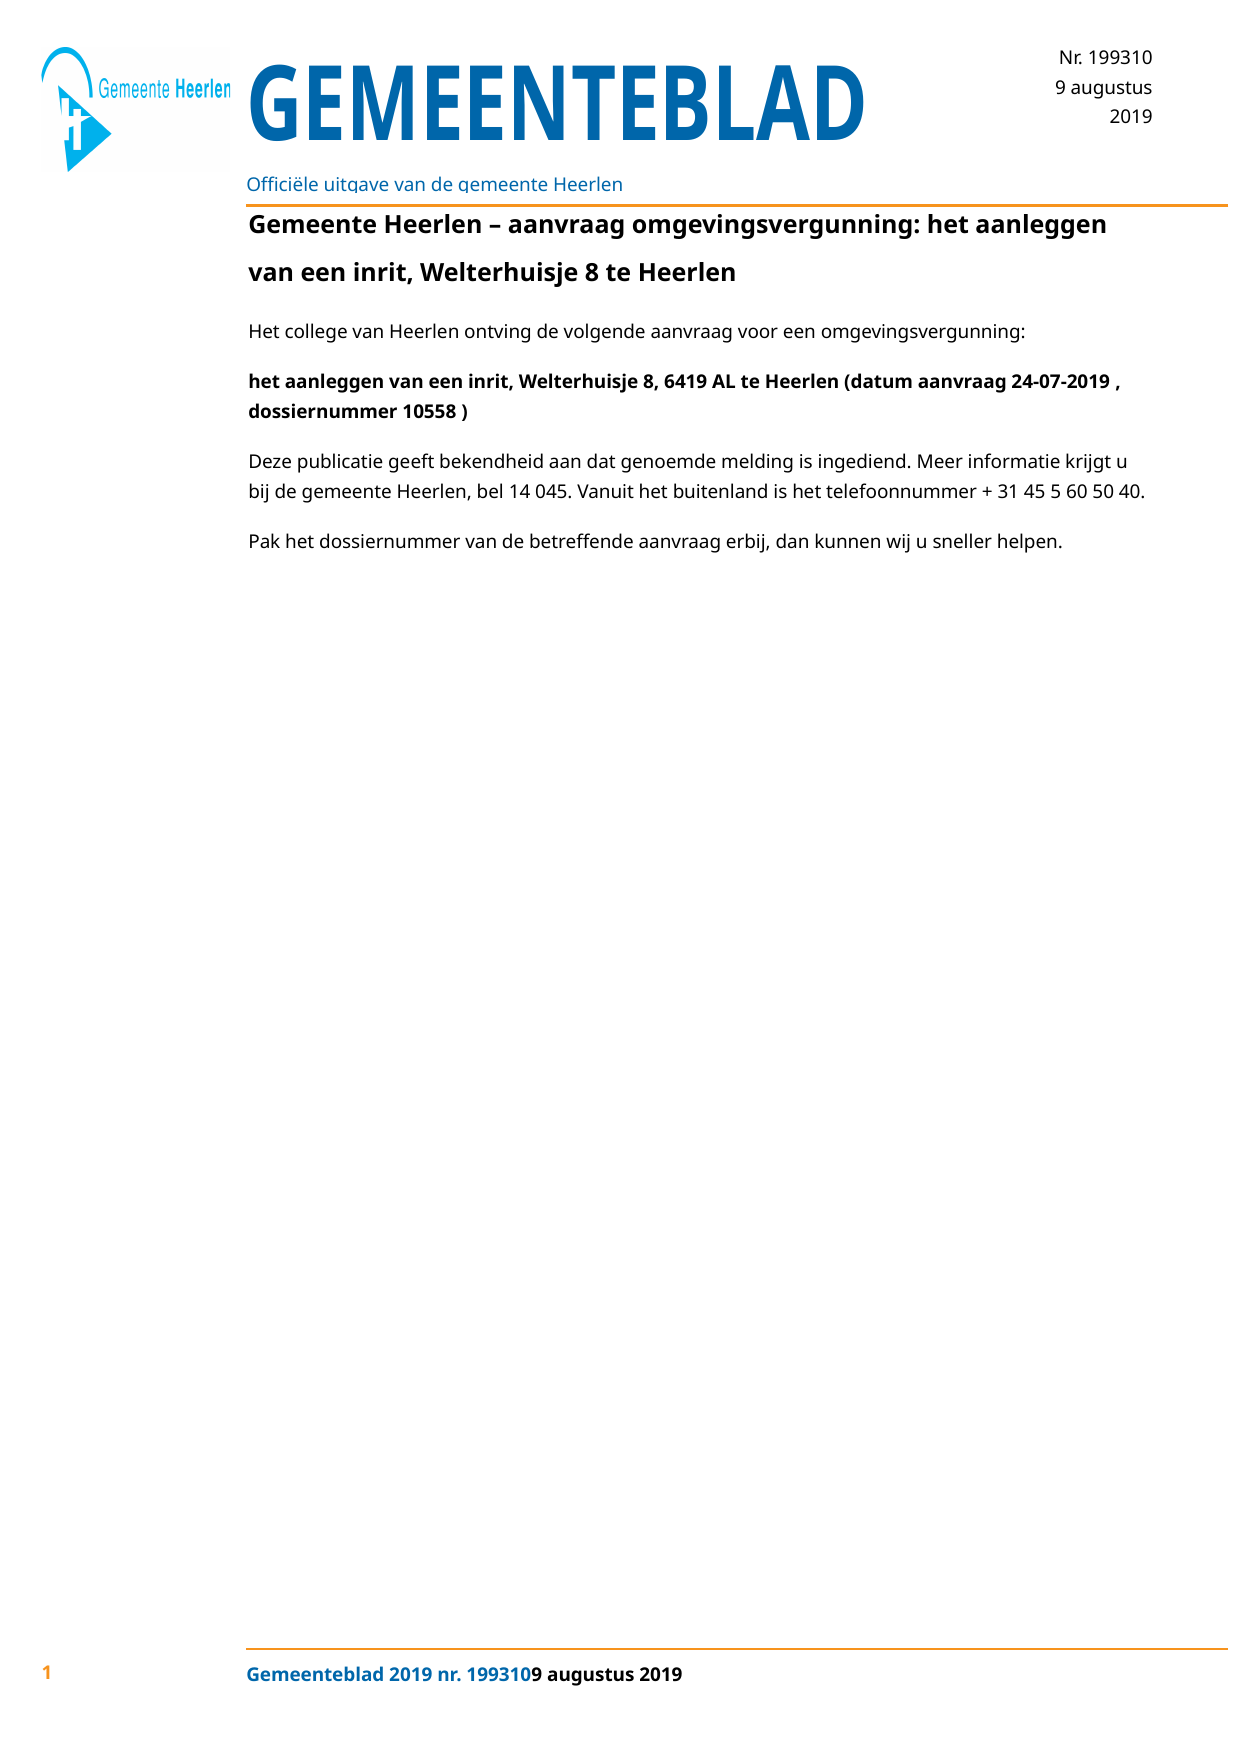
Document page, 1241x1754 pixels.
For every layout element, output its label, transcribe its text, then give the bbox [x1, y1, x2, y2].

picture [41, 47, 58, 70]
text Pak het dossiernummer van de betreffende aanvraag erbij, dan kunnen wij u sneller helpen. [248, 528, 1152, 554]
picture [41, 47, 231, 172]
text Deze publicatie geeft bekendheid aan dat genoemde melding is ingediend. Meer informatie krijgt u bij de gemeente Heerlen, bel 14 045. Vanuit het buitenland is het telefoonnummer + 31 45 5 60 50 40. [248, 448, 1152, 504]
text Het college van Heerlen ontving de volgende aanvraag voor een omgevingsvergunning: [248, 318, 1152, 344]
text Gemeente Heerlen – aanvraag omgevingsvergunning: het aanleggen van een inrit, Welterhuisje 8 te Heerlen [248, 207, 1152, 288]
text het aanleggen van een inrit, Welterhuisje 8, 6419 AL te Heerlen (datum aanvraag 24-07-2019 , dossiernummer 10558 ) [248, 368, 1152, 424]
